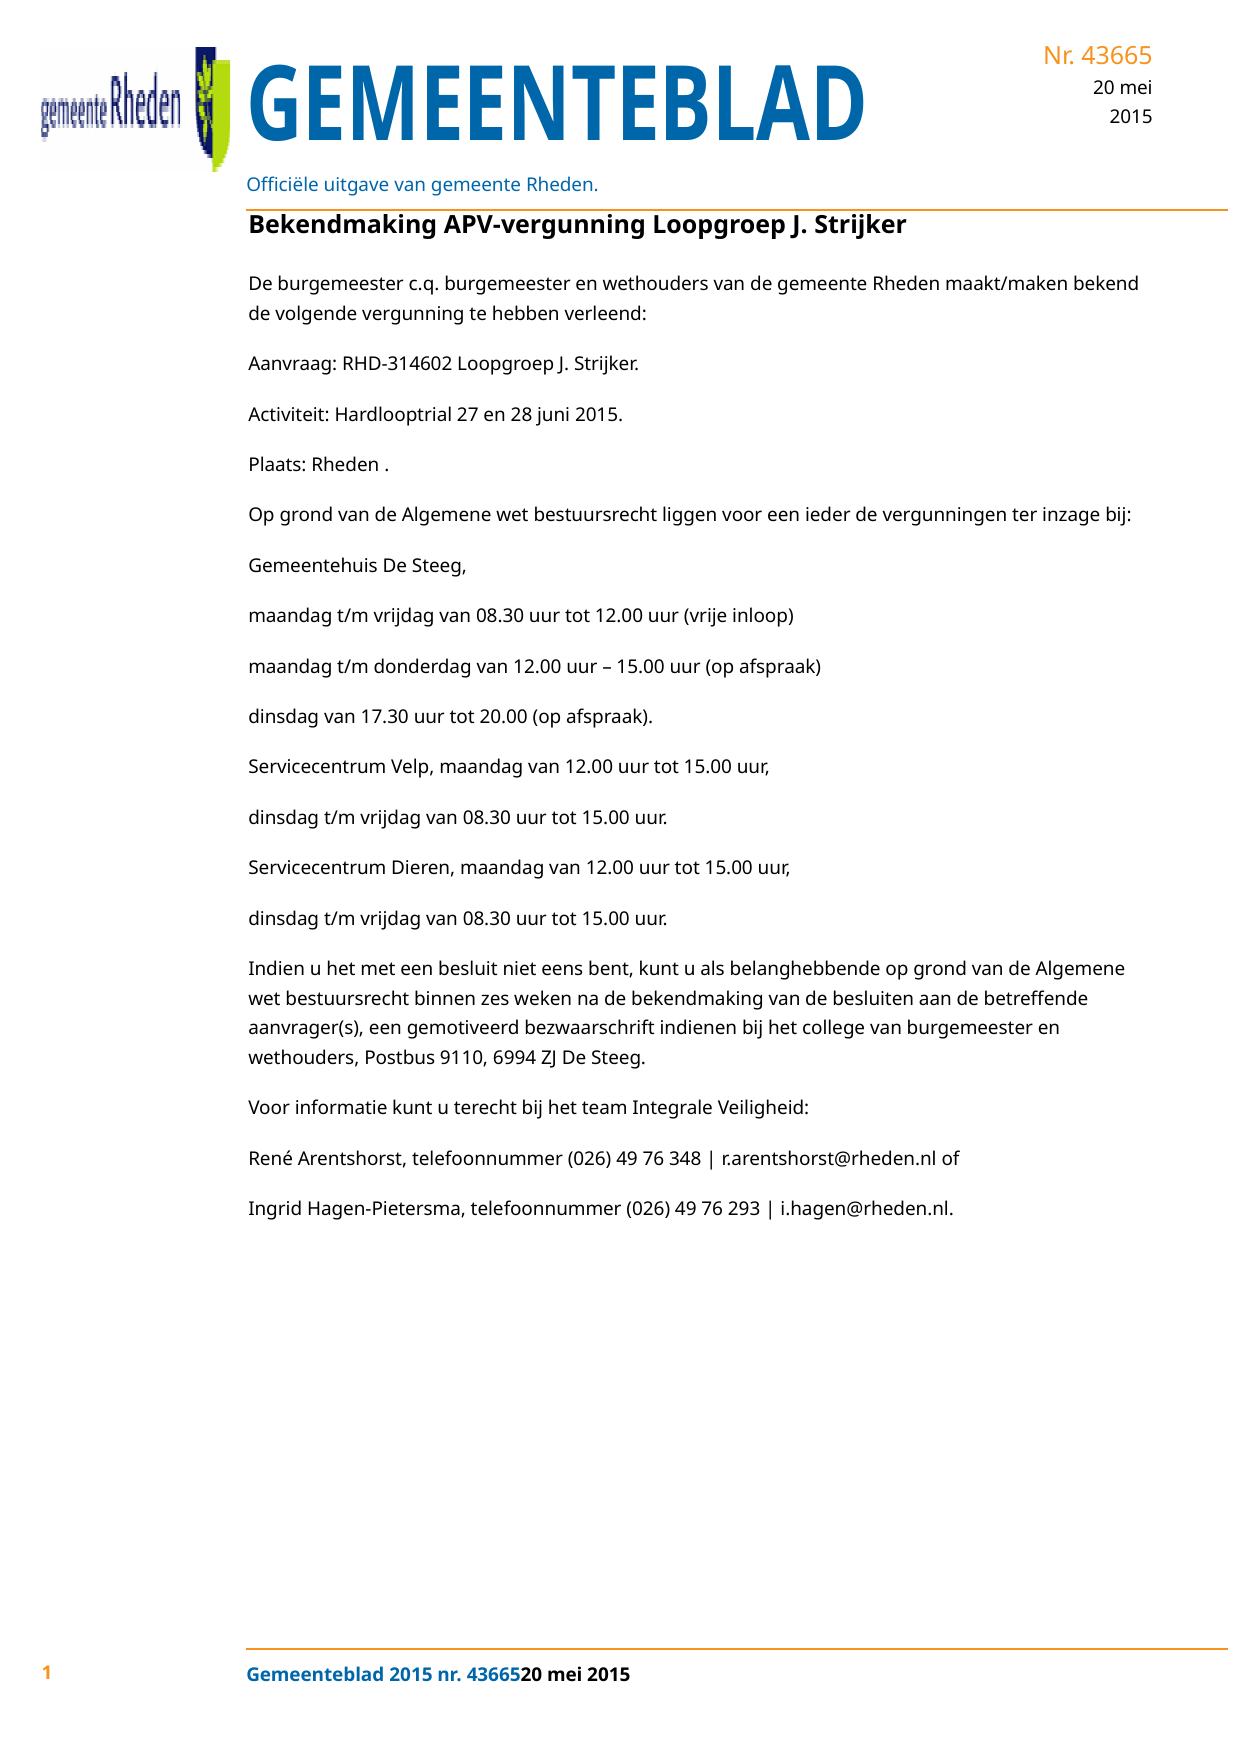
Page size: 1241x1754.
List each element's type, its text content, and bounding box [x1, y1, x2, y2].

text maandag t/m vrijdag van 08.30 uur tot 12.00 uur (vrije inloop) [248, 602, 1152, 628]
text Voor informatie kunt u terecht bij het team Integrale Veiligheid: [248, 1094, 1152, 1120]
text dinsdag t/m vrijdag van 08.30 uur tot 15.00 uur. [248, 905, 1152, 931]
text Bekendmaking APV-vergunning Loopgroep J. Strijker [248, 211, 1152, 241]
text maandag t/m donderdag van 12.00 uur – 15.00 uur (op afspraak) [248, 653, 1152, 678]
text Indien u het met een besluit niet eens bent, kunt u als belanghebbende op grond van de Algemene wet bestuursrecht binnen zes weken na de bekendmaking van de besluiten aan de betreffende aanvrager(s), een gemotiveerd bezwaarschrift indienen bij het college van burgemeester en wethouders, Postbus 9110, 6994 ZJ De Steeg. [248, 955, 1152, 1070]
text Ingrid Hagen-Pietersma, telefoonnummer (026) 49 76 293 | i.hagen@rheden.nl. [248, 1195, 1152, 1221]
text Servicecentrum Velp, maandag van 12.00 uur tot 15.00 uur, [248, 754, 1152, 779]
text Op grond van de Algemene wet bestuursrecht liggen voor een ieder de vergunningen ter inzage bij: [248, 502, 1152, 527]
text dinsdag van 17.30 uur tot 20.00 (op afspraak). [248, 703, 1152, 729]
text Gemeentehuis De Steeg, [248, 552, 1152, 578]
text De burgemeester c.q. burgemeester en wethouders van de gemeente Rheden maakt/maken bekend de volgende vergunning te hebben verleend: [248, 270, 1152, 326]
text Servicecentrum Dieren, maandag van 12.00 uur tot 15.00 uur, [248, 854, 1152, 880]
text dinsdag t/m vrijdag van 08.30 uur tot 15.00 uur. [248, 804, 1152, 830]
text Aanvraag: RHD-314602 Loopgroep J. Strijker. [248, 350, 1152, 376]
text René Arentshorst, telefoonnummer (026) 49 76 348 | r.arentshorst@rheden.nl of [248, 1145, 1152, 1171]
text Activiteit: Hardlooptrial 27 en 28 juni 2015. [248, 401, 1152, 426]
text Plaats: Rheden . [248, 451, 1152, 477]
picture [41, 47, 231, 172]
